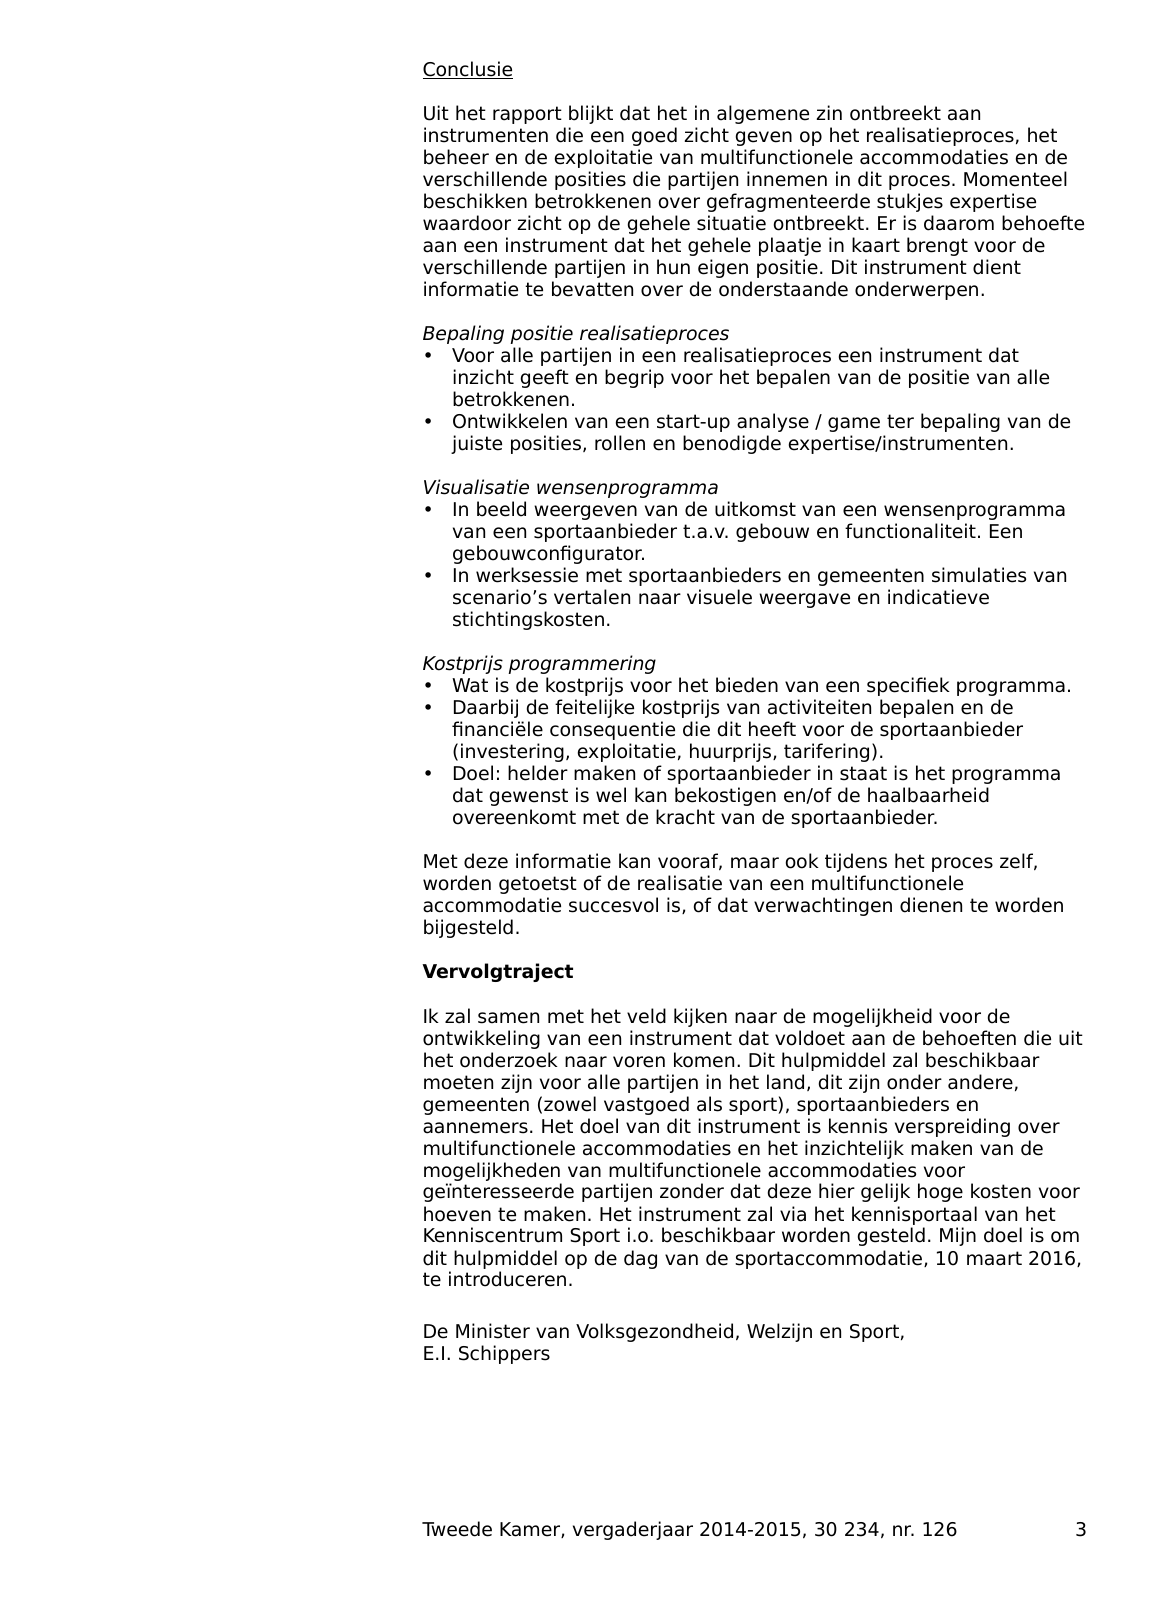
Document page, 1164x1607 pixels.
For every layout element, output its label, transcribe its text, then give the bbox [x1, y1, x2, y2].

text • Doel: helder maken of sportaanbieder in staat is het programma dat gewenst is wel kan bekostigen en/of de haalbaarheid overeenkomt met de kracht van de sportaanbieder. [422, 763, 1087, 829]
text Ik zal samen met het veld kijken naar de mogelijkheid voor de ontwikkeling van een instrument dat voldoet aan de behoeften die uit het onderzoek naar voren komen. Dit hulpmiddel zal beschikbaar moeten zijn voor alle partijen in het land, dit zijn onder andere, gemeenten (zowel vastgoed als sport), sportaanbieders en aannemers. Het doel van dit instrument is kennis verspreiding over multifunctionele accommodaties en het inzichtelijk maken van de mogelijkheden van multifunctionele accommodaties voor geïnteresseerde partijen zonder dat deze hier gelijk hoge kosten voor hoeven te maken. Het instrument zal via het kennisportaal van het Kenniscentrum Sport i.o. beschikbaar worden gesteld. Mijn doel is om dit hulpmiddel op de dag van de sportaccommodatie, 10 maart 2016, te introduceren. [422, 1006, 1087, 1291]
subtitle Conclusie [422, 59, 1087, 81]
subtitle Kostprijs programmering [422, 653, 1087, 675]
text • In werksessie met sportaanbieders en gemeenten simulaties van scenario’s vertalen naar visuele weergave en indicatieve stichtingskosten. [422, 565, 1087, 631]
text • Daarbij de feitelijke kostprijs van activiteiten bepalen en de financiële consequentie die dit heeft voor de sportaanbieder (investering, exploitatie, huurprijs, tarifering). [422, 697, 1087, 763]
text • In beeld weergeven van de uitkomst van een wensenprogramma van een sportaanbieder t.a.v. gebouw en functionaliteit. Een gebouwconfigurator. [422, 499, 1087, 565]
text Uit het rapport blijkt dat het in algemene zin ontbreekt aan instrumenten die een goed zicht geven op het realisatieproces, het beheer en de exploitatie van multifunctionele accommodaties en de verschillende posities die partijen innemen in dit proces. Momenteel beschikken betrokkenen over gefragmenteerde stukjes expertise waardoor zicht op de gehele situatie ontbreekt. Er is daarom behoefte aan een instrument dat het gehele plaatje in kaart brengt voor de verschillende partijen in hun eigen positie. Dit instrument dient informatie te bevatten over de onderstaande onderwerpen. [422, 103, 1087, 301]
subtitle Vervolgtraject [422, 961, 1087, 983]
text • Ontwikkelen van een start-up analyse / game ter bepaling van de juiste posities, rollen en benodigde expertise/instrumenten. [422, 411, 1087, 455]
text • Voor alle partijen in een realisatieproces een instrument dat inzicht geeft en begrip voor het bepalen van de positie van alle betrokkenen. [422, 345, 1087, 411]
subtitle Bepaling positie realisatieproces [422, 323, 1087, 345]
text De Minister van Volksgezondheid, Welzijn en Sport, E.I. Schippers [422, 1321, 1087, 1365]
text Met deze informatie kan vooraf, maar ook tijdens het proces zelf, worden getoetst of de realisatie van een multifunctionele accommodatie succesvol is, of dat verwachtingen dienen te worden bijgesteld. [422, 851, 1087, 939]
subtitle Visualisatie wensenprogramma [422, 477, 1087, 499]
text • Wat is de kostprijs voor het bieden van een specifiek programma. [422, 675, 1087, 697]
